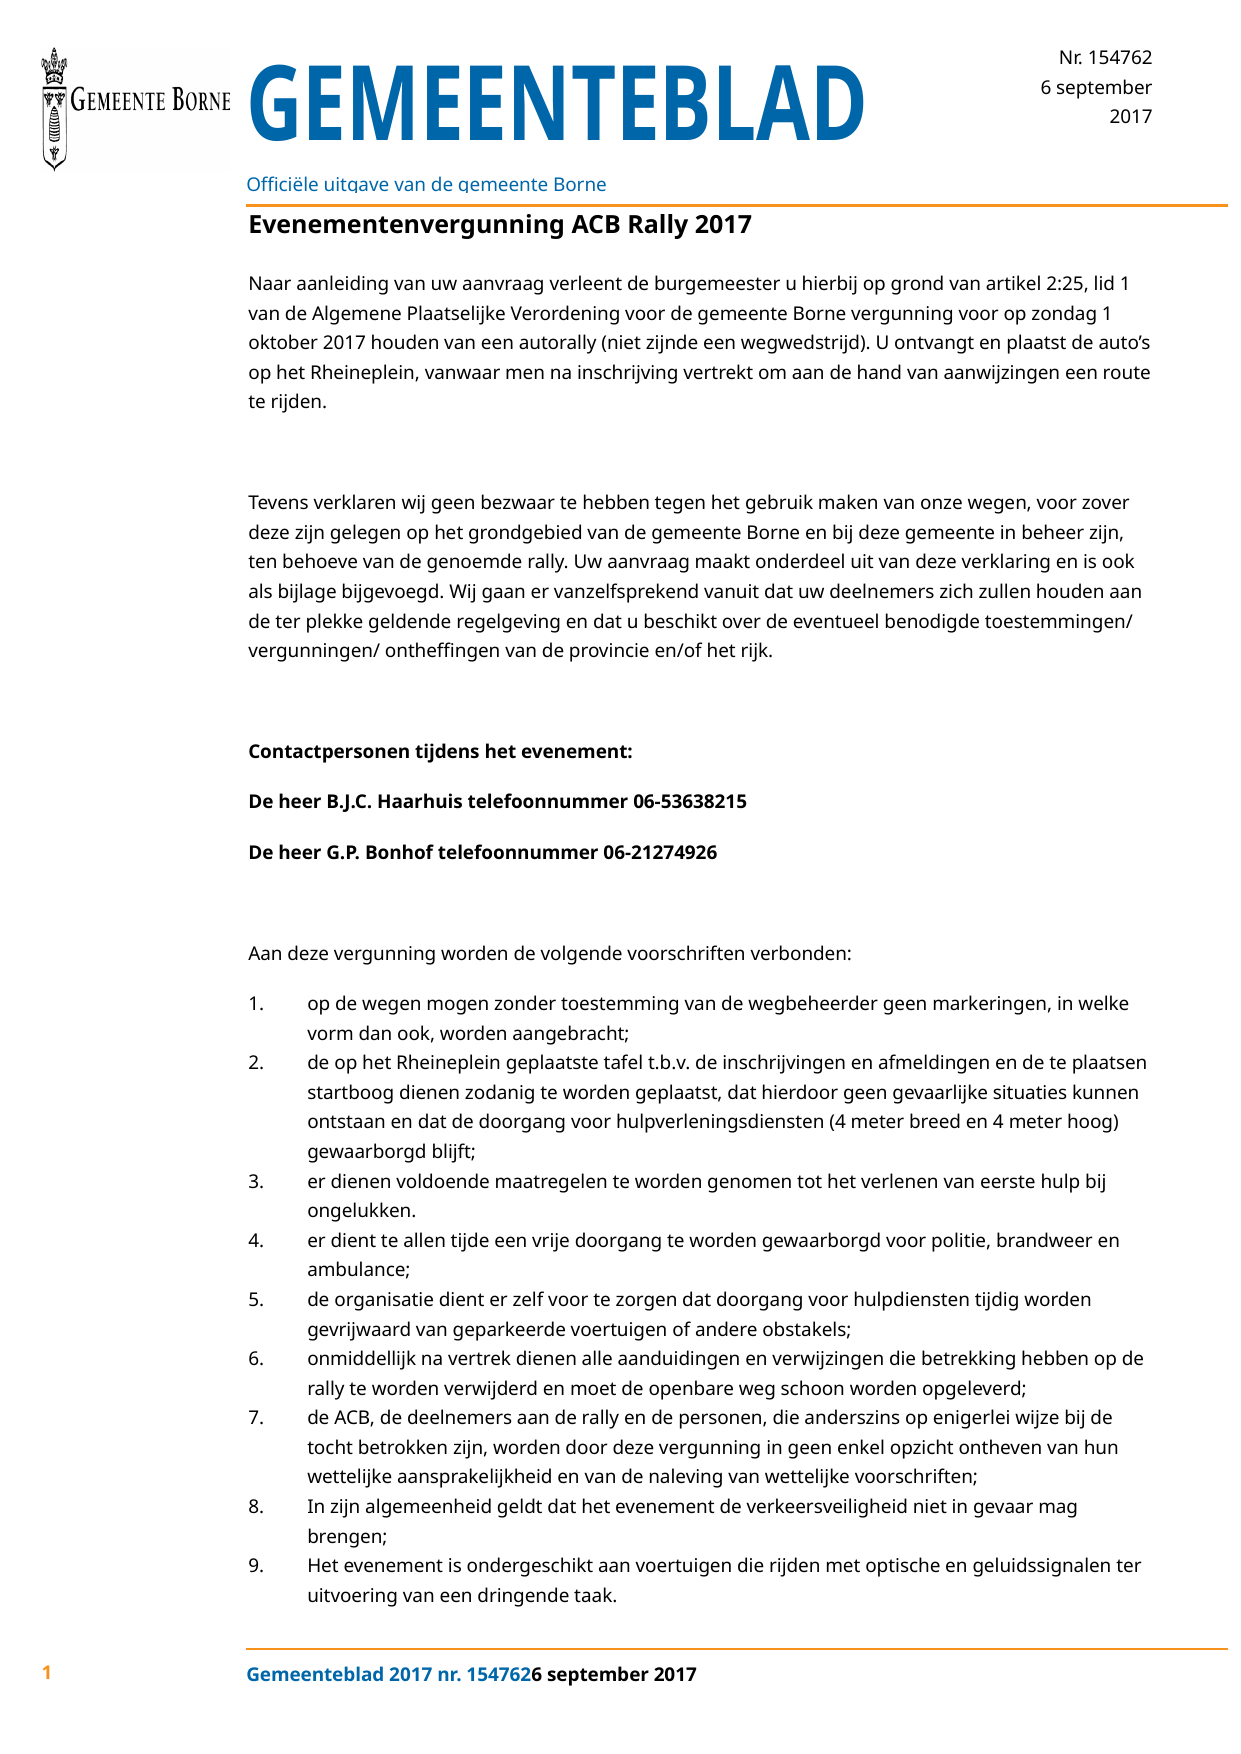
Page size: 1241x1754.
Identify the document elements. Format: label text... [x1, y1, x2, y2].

list op de wegen mogen zonder toestemming van de wegbeheerder geen markeringen, in welke vorm dan ook, worden aangebracht; [248, 990, 1152, 1046]
list er dient te allen tijde een vrije doorgang te worden gewaarborgd voor politie, brandweer en ambulance; [248, 1227, 1152, 1282]
list onmiddellijk na vertrek dienen alle aanduidingen en verwijzingen die betrekking hebben op de rally te worden verwijderd en moet de openbare weg schoon worden opgeleverd; [248, 1345, 1152, 1401]
text Tevens verklaren wij geen bezwaar te hebben tegen het gebruik maken van onze wegen, voor zover deze zijn gelegen op het grondgebied van de gemeente Borne en bij deze gemeente in beheer zijn, ten behoeve van de genoemde rally. Uw aanvraag maakt onderdeel uit van deze verklaring en is ook als bijlage bijgevoegd. Wij gaan er vanzelfsprekend vanuit dat uw deelnemers zich zullen houden aan de ter plekke geldende regelgeving en dat u beschikt over de eventueel benodigde toestemmingen/ vergunningen/ ontheffingen van de provincie en/of het rijk. [248, 489, 1152, 663]
picture [41, 47, 231, 172]
list er dienen voldoende maatregelen te worden genomen tot het verlenen van eerste hulp bij ongelukken. [248, 1168, 1152, 1223]
text De heer B.J.C. Haarhuis telefoonnummer 06-53638215 [248, 789, 1152, 814]
text De heer G.P. Bonhof telefoonnummer 06-21274926 [248, 839, 1152, 865]
text Aan deze vergunning worden de volgende voorschriften verbonden: [248, 940, 1152, 966]
list Het evenement is ondergeschikt aan voertuigen die rijden met optische en geluidssignalen ter uitvoering van een dringende taak. [248, 1552, 1152, 1608]
list de op het Rheineplein geplaatste tafel t.b.v. de inschrijvingen en afmeldingen en de te plaatsen startboog dienen zodanig te worden geplaatst, dat hierdoor geen gevaarlijke situaties kunnen ontstaan en dat de doorgang voor hulpverleningsdiensten (4 meter breed en 4 meter hoog) gewaarborgd blijft; [248, 1049, 1152, 1164]
list de ACB, de deelnemers aan de rally en de personen, die anderszins op enigerlei wijze bij de tocht betrokken zijn, worden door deze vergunning in geen enkel opzicht ontheven van hun wettelijke aansprakelijkheid en van de naleving van wettelijke voorschriften; [248, 1404, 1152, 1489]
list de organisatie dient er zelf voor te zorgen dat doorgang voor hulpdiensten tijdig worden gevrijwaard van geparkeerde voertuigen of andere obstakels; [248, 1286, 1152, 1341]
text Evenementenvergunning ACB Rally 2017 [248, 207, 1152, 241]
text Naar aanleiding van uw aanvraag verleent de burgemeester u hierbij op grond van artikel 2:25, lid 1 van de Algemene Plaatselijke Verordening voor de gemeente Borne vergunning voor op zondag 1 oktober 2017 houden van een autorally (niet zijnde een wegwedstrijd). U ontvangt en plaatst de auto’s op het Rheineplein, vanwaar men na inschrijving vertrekt om aan de hand van aanwijzingen een route te rijden. [248, 270, 1152, 414]
list In zijn algemeenheid geldt dat het evenement de verkeersveiligheid niet in gevaar mag brengen; [248, 1493, 1152, 1548]
text Contactpersonen tijdens het evenement: [248, 738, 1152, 764]
